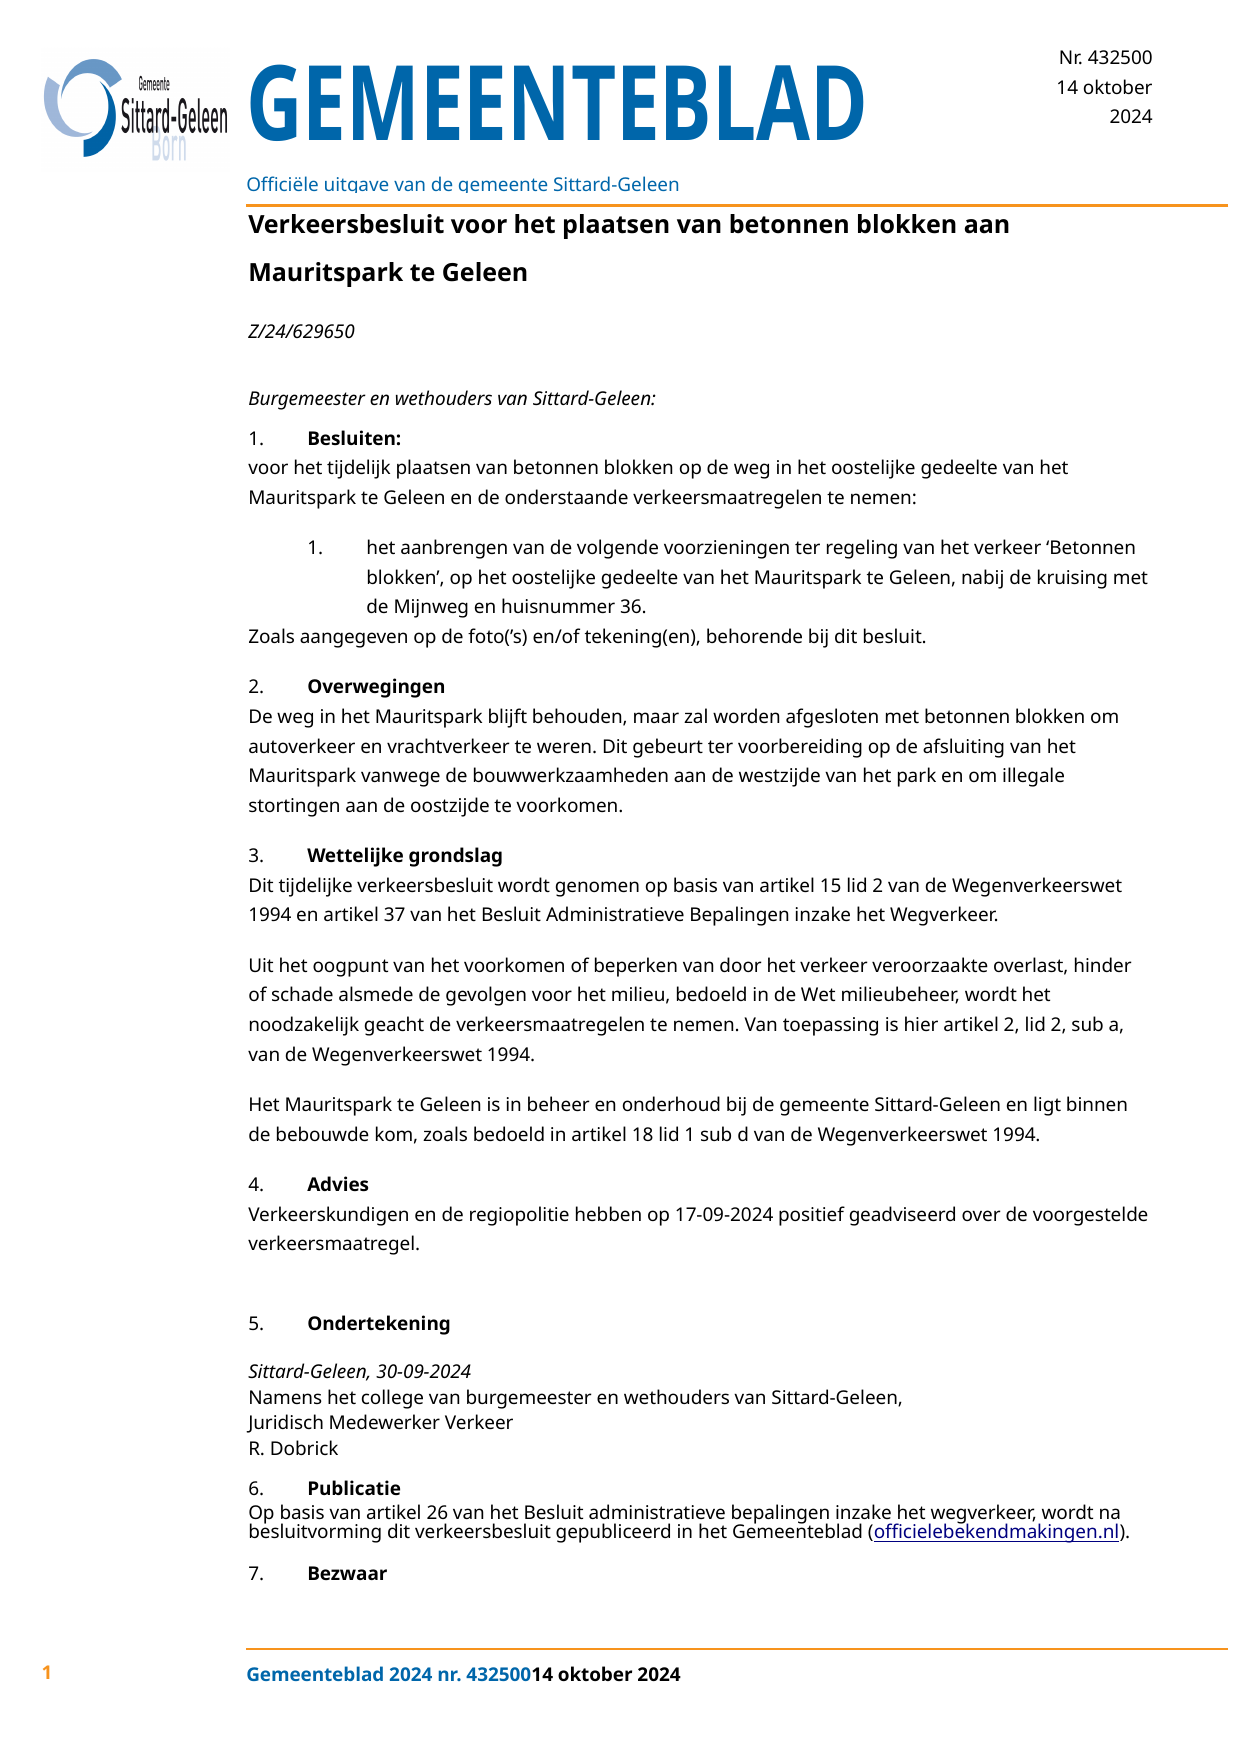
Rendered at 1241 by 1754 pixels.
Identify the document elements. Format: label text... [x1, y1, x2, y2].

picture [41, 47, 231, 172]
text Het Mauritspark te Geleen is in beheer en onderhoud bij de gemeente Sittard-Geleen en ligt binnen de bebouwde kom, zoals bedoeld in artikel 18 lid 1 sub d van de Wegenverkeerswet 1994. [248, 1091, 1152, 1146]
text Verkeerskundigen en de regiopolitie hebben op 17-09-2024 positief geadviseerd over de voorgestelde verkeersmaatregel. [248, 1201, 1152, 1256]
text R. Dobrick [248, 1435, 1152, 1461]
text Juridisch Medewerker Verkeer [248, 1409, 1152, 1435]
list Besluiten: [248, 425, 1152, 451]
text Uit het oogpunt van het voorkomen of beperken van door het verkeer veroorzaakte overlast, hinder of schade alsmede de gevolgen voor het milieu, bedoeld in de Wet milieubeheer, wordt het noodzakelijk geacht de verkeersmaatregelen te nemen. Van toepassing is hier artikel 2, lid 2, sub a, van de Wegenverkeerswet 1994. [248, 952, 1152, 1066]
text Verkeersbesluit voor het plaatsen van betonnen blokken aan Mauritspark te Geleen [248, 207, 1152, 288]
list Ondertekening [248, 1310, 1152, 1336]
text Burgemeester en wethouders van Sittard-Geleen: [248, 386, 1152, 411]
list Overwegingen [248, 674, 1152, 699]
list Advies [248, 1171, 1152, 1197]
list Wettelijke grondslag [248, 842, 1152, 868]
text Dit tijdelijke verkeersbesluit wordt genomen op basis van artikel 15 lid 2 van de Wegenverkeerswet 1994 en artikel 37 van het Besluit Administratieve Bepalingen inzake het Wegverkeer. [248, 872, 1152, 927]
text Sittard-Geleen, 30-09-2024 [248, 1358, 1152, 1384]
text De weg in het Mauritspark blijft behouden, maar zal worden afgesloten met betonnen blokken om autoverkeer en vrachtverkeer te weren. Dit gebeurt ter voorbereiding op de afsluiting van het Mauritspark vanwege de bouwwerkzaamheden aan de westzijde van het park en om illegale stortingen aan de oostzijde te voorkomen. [248, 703, 1152, 818]
text Zoals aangegeven op de foto(’s) en/of tekening(en), behorende bij dit besluit. [248, 623, 1152, 649]
text Z/24/629650 [248, 318, 1152, 344]
text Namens het college van burgemeester en wethouders van Sittard-Geleen, [248, 1384, 1152, 1409]
list het aanbrengen van de volgende voorzieningen ter regeling van het verkeer ‘Betonnen blokken’, op het oostelijke gedeelte van het Mauritspark te Geleen, nabij de kruising met de Mijnweg en huisnummer 36. [307, 534, 1152, 619]
text Op basis van artikel 26 van het Besluit administratieve bepalingen inzake het wegverkeer, wordt na besluitvorming dit verkeersbesluit gepubliceerd in het Gemeenteblad (officielebekendmakingen.nl). [248, 1504, 1152, 1543]
list Bezwaar [248, 1561, 1152, 1586]
list Publicatie [248, 1475, 1152, 1500]
text voor het tijdelijk plaatsen van betonnen blokken op de weg in het oostelijke gedeelte van het Mauritspark te Geleen en de onderstaande verkeersmaatregelen te nemen: [248, 454, 1152, 510]
